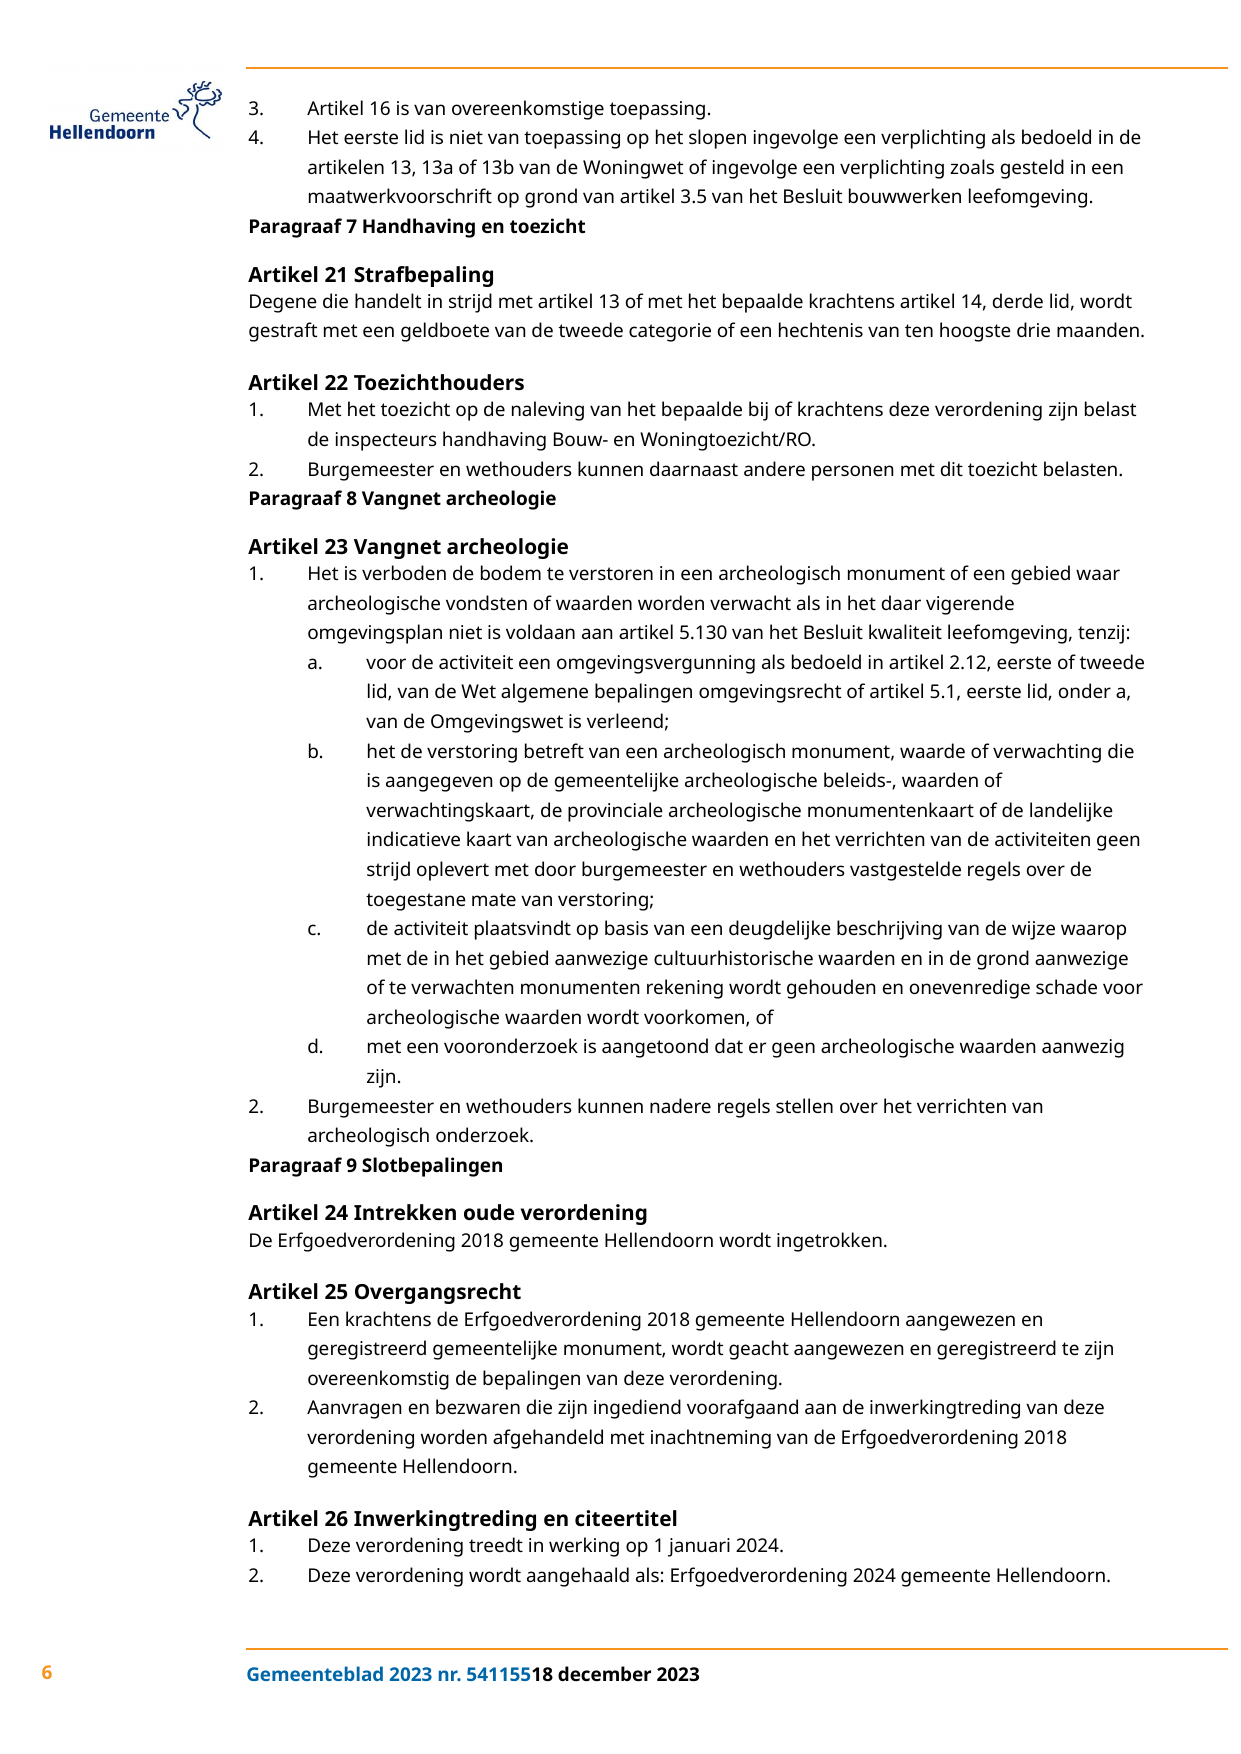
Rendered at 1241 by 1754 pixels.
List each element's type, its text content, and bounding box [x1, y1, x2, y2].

list met een vooronderzoek is aangetoond dat er geen archeologische waarden aanwezig zijn. [307, 1034, 1152, 1089]
text De Erfgoedverordening 2018 gemeente Hellendoorn wordt ingetrokken. [248, 1227, 1152, 1253]
list het de verstoring betreft van een archeologisch monument, waarde of verwachting die is aangegeven op de gemeentelijke archeologische beleids-, waarden of verwachtingskaart, de provinciale archeologische monumentenkaart of de landelijke indicatieve kaart van archeologische waarden en het verrichten van de activiteiten geen strijd oplevert met door burgemeester en wethouders vastgestelde regels over de toegestane mate van verstoring; [307, 738, 1152, 911]
list Aanvragen en bezwaren die zijn ingediend voorafgaand aan de inwerkingtreding van deze verordening worden afgehandeld met inachtneming van de Erfgoedverordening 2018 gemeente Hellendoorn. [248, 1394, 1152, 1479]
list Met het toezicht op de naleving van het bepaalde bij of krachtens deze verordening zijn belast de inspecteurs handhaving Bouw- en Woningtoezicht/RO. [248, 397, 1152, 452]
text Artikel 21 Strafbepaling [248, 260, 1152, 288]
list voor de activiteit een omgevingsvergunning als bedoeld in artikel 2.12, eerste of tweede lid, van de Wet algemene bepalingen omgevingsrecht of artikel 5.1, eerste lid, onder a, van de Omgevingswet is verleend; [307, 649, 1152, 734]
text Artikel 23 Vangnet archeologie [248, 532, 1152, 560]
picture [41, 47, 231, 172]
text Artikel 25 Overgangsrecht [248, 1277, 1152, 1306]
list Burgemeester en wethouders kunnen nadere regels stellen over het verrichten van archeologisch onderzoek. [248, 1093, 1152, 1148]
list Het is verboden de bodem te verstoren in een archeologisch monument of een gebied waar archeologische vondsten of waarden worden verwacht als in het daar vigerende omgevingsplan niet is voldaan aan artikel 5.130 van het Besluit kwaliteit leefomgeving, tenzij: [248, 560, 1152, 645]
list Burgemeester en wethouders kunnen daarnaast andere personen met dit toezicht belasten. [248, 456, 1152, 481]
list Deze verordening wordt aangehaald als: Erfgoedverordening 2024 gemeente Hellendoorn. [248, 1562, 1152, 1588]
text Degene die handelt in strijd met artikel 13 of met het bepaalde krachtens artikel 14, derde lid, wordt gestraft met een geldboete van de tweede categorie of een hechtenis van ten hoogste drie maanden. [248, 288, 1152, 343]
list Artikel 16 is van overeenkomstige toepassing. [248, 95, 1152, 121]
text Paragraaf 9 Slotbepalingen [248, 1152, 1152, 1178]
text Artikel 24 Intrekken oude verordening [248, 1198, 1152, 1227]
text Paragraaf 7 Handhaving en toezicht [248, 213, 1152, 239]
text Paragraaf 8 Vangnet archeologie [248, 485, 1152, 511]
list Deze verordening treedt in werking op 1 januari 2024. [248, 1533, 1152, 1558]
text Artikel 26 Inwerkingtreding en citeertitel [248, 1504, 1152, 1533]
text Artikel 22 Toezichthouders [248, 368, 1152, 397]
list Het eerste lid is niet van toepassing op het slopen ingevolge een verplichting als bedoeld in de artikelen 13, 13a of 13b van de Woningwet of ingevolge een verplichting zoals gesteld in een maatwerkvoorschrift op grond van artikel 3.5 van het Besluit bouwwerken leefomgeving. [248, 124, 1152, 209]
list Een krachtens de Erfgoedverordening 2018 gemeente Hellendoorn aangewezen en geregistreerd gemeentelijke monument, wordt geacht aangewezen en geregistreerd te zijn overeenkomstig de bepalingen van deze verordening. [248, 1306, 1152, 1391]
list de activiteit plaatsvindt op basis van een deugdelijke beschrijving van de wijze waarop met de in het gebied aanwezige cultuurhistorische waarden en in de grond aanwezige of te verwachten monumenten rekening wordt gehouden en onevenredige schade voor archeologische waarden wordt voorkomen, of [307, 915, 1152, 1030]
